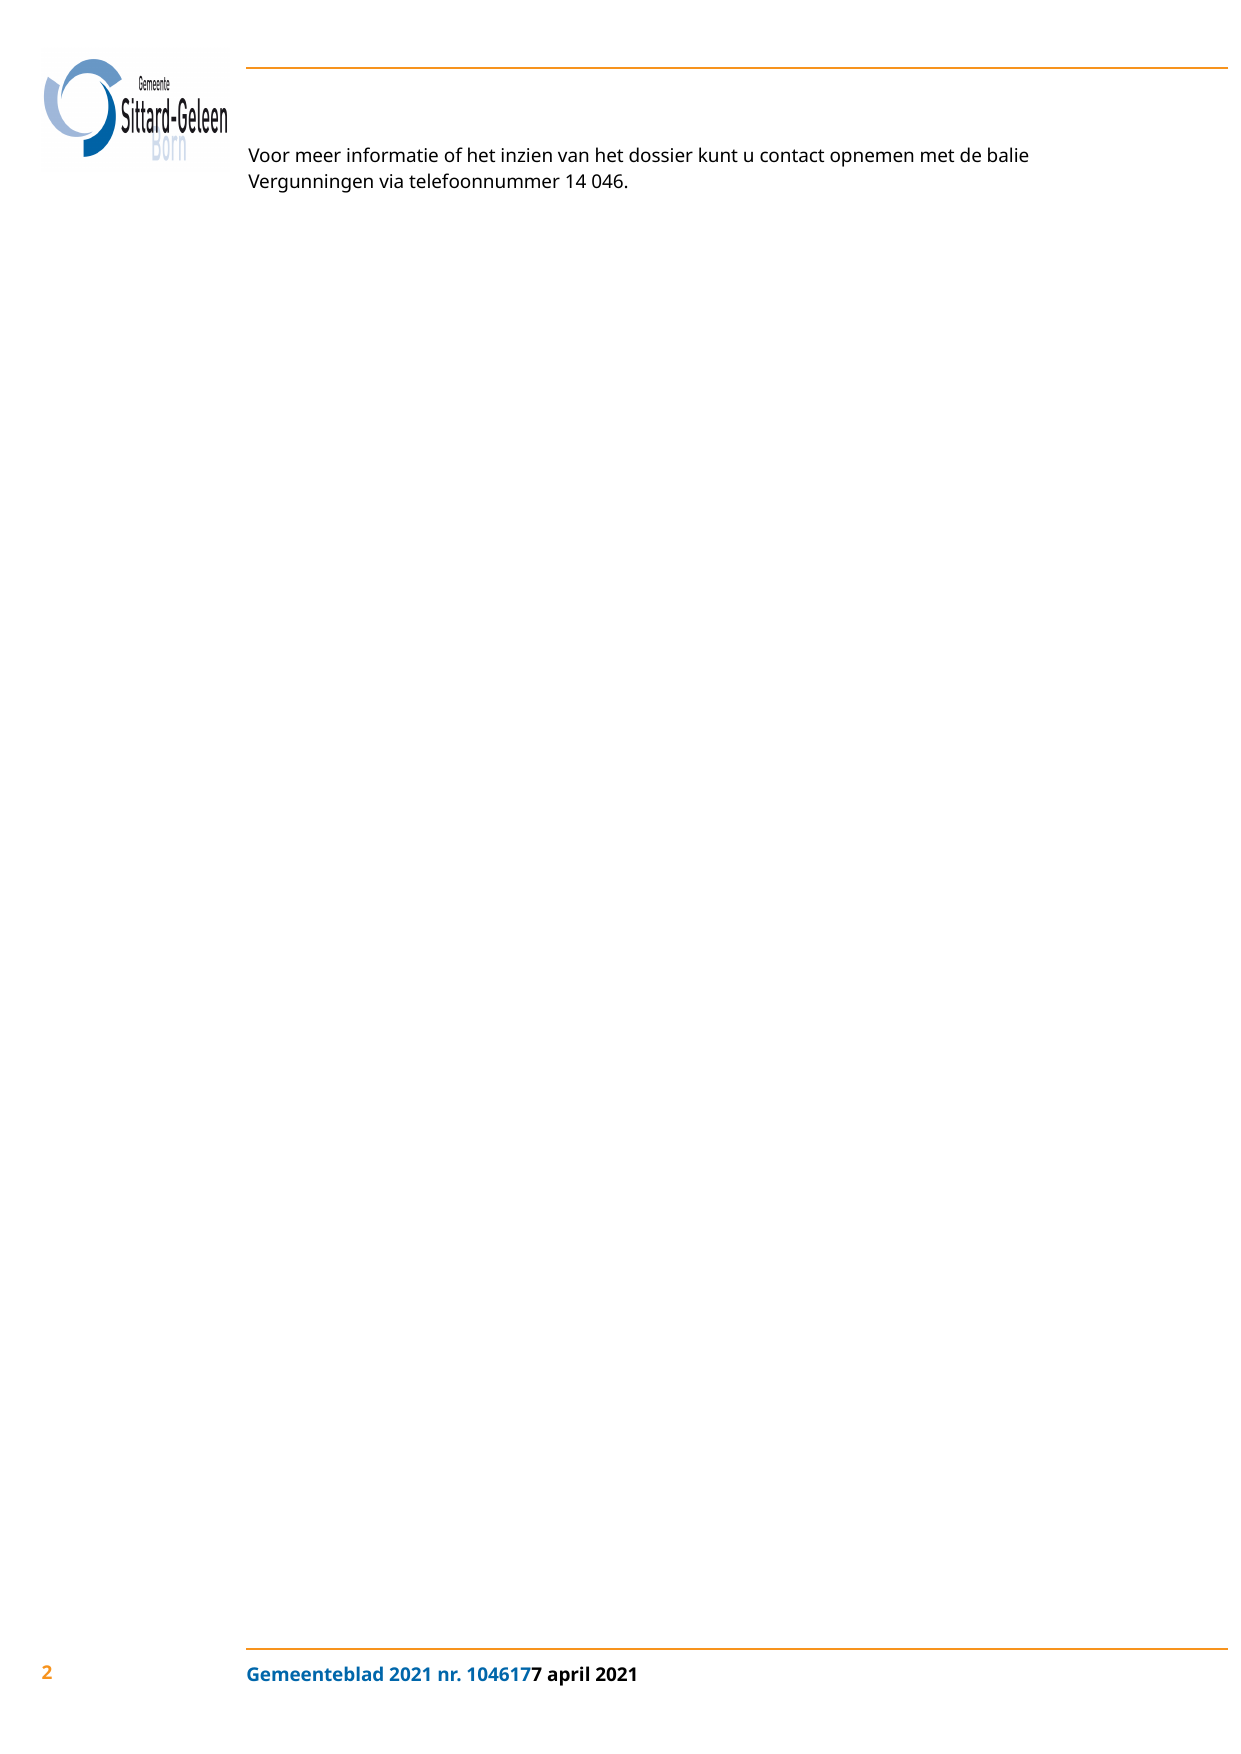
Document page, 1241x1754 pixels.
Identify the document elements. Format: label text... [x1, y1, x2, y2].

text Voor meer informatie of het inzien van het dossier kunt u contact opnemen met de balie Vergunningen via telefoonnummer 14 046. [248, 143, 1152, 194]
picture [41, 47, 231, 172]
